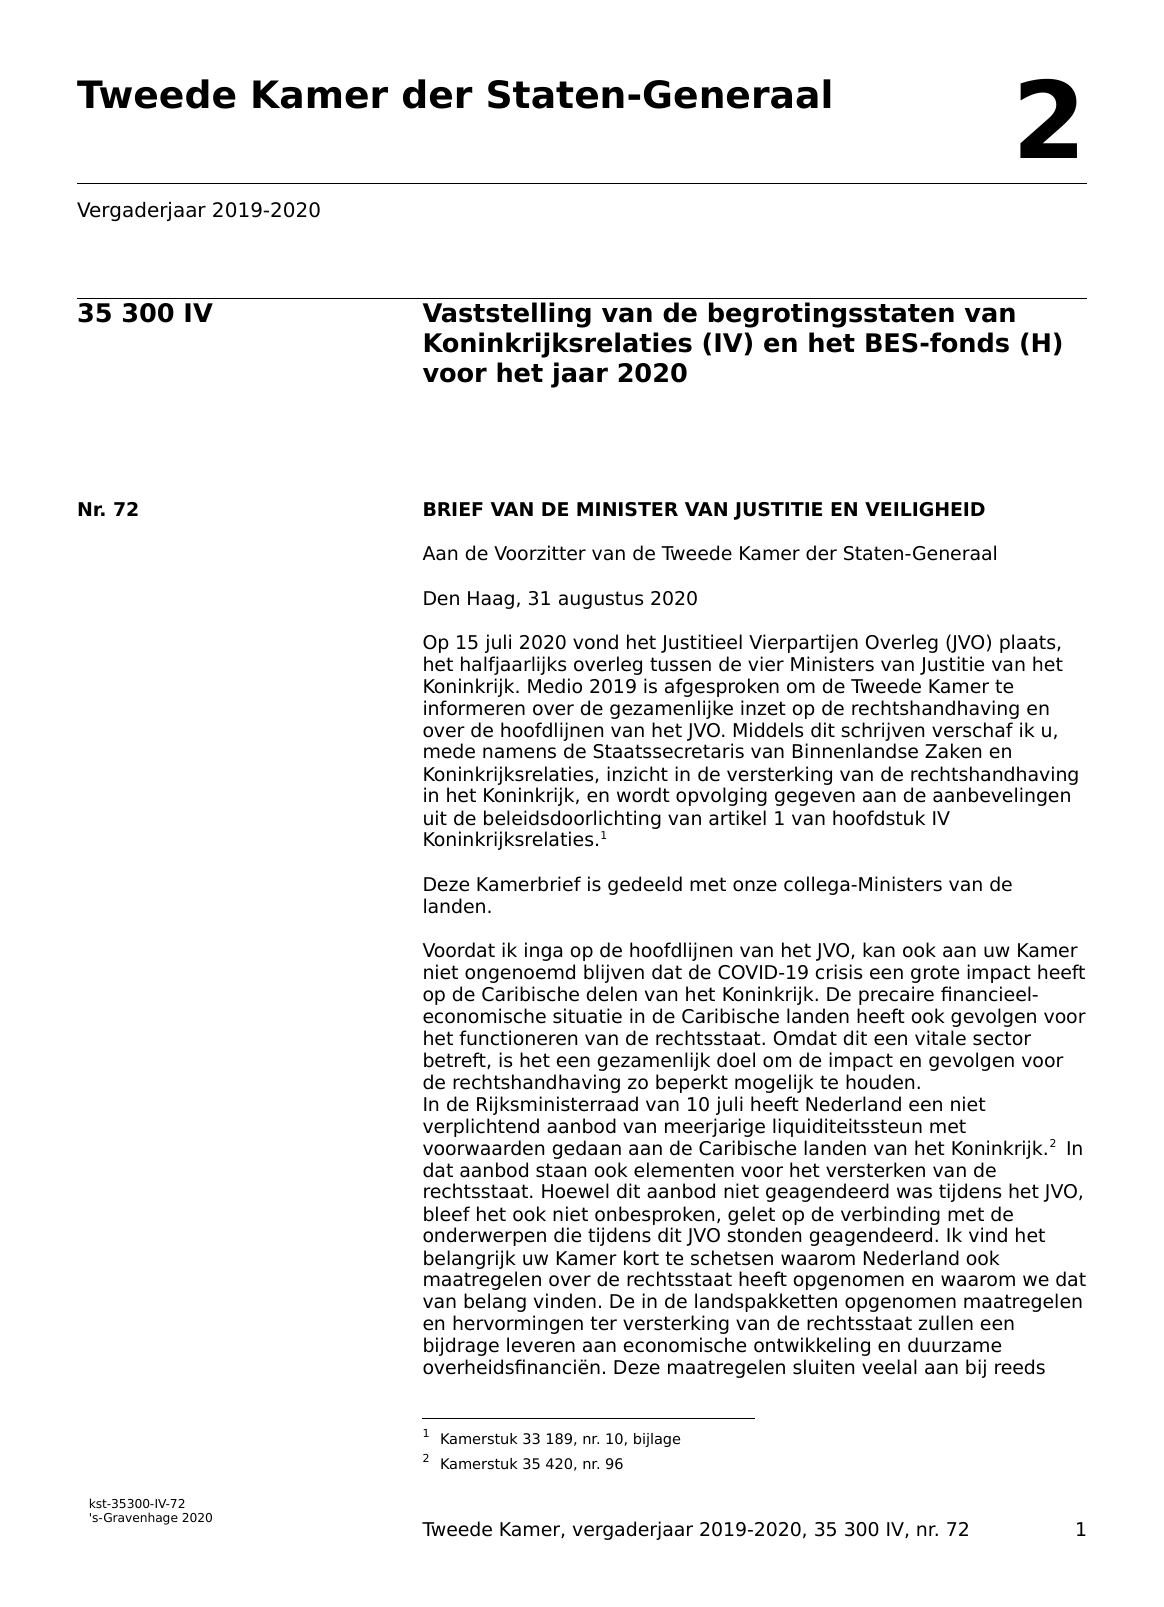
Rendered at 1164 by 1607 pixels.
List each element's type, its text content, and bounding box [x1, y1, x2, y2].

text Den Haag, 31 augustus 2020 [422, 587, 1087, 609]
table_cell Vergaderjaar 2019-2020 [77, 184, 1087, 298]
table_header Tweede Kamer der Staten-Generaal [77, 59, 886, 183]
text Op 15 juli 2020 vond het Justitieel Vierpartijen Overleg (JVO) plaats, het halfjaarlijks overleg tussen de vier Ministers van Justitie van het Koninkrijk. Medio 2019 is afgesproken om de Tweede Kamer te informeren over de gezamenlijke inzet op de rechtshandhaving en over de hoofdlijnen van het JVO. Middels dit schrijven verschaf ik u, mede namens de Staatssecretaris van Binnenlandse Zaken en Koninkrijksrelaties, inzicht in de versterking van de rechtshandhaving in het Koninkrijk, en wordt opvolging gegeven aan de aanbevelingen uit de beleidsdoorlichting van artikel 1 van hoofdstuk IV Koninkrijksrelaties. [422, 632, 1087, 851]
subtitle 35 300 IV Vaststelling van de begrotingsstaten van Koninkrijksrelaties (IV) en het BES-fonds (H) voor het jaar 2020 [77, 299, 1087, 388]
table_header 2 [886, 59, 1087, 183]
text Aan de Voorzitter van de Tweede Kamer der Staten-Generaal [422, 543, 1087, 565]
text Kamerstuk 35 420, nr. 96 [422, 1452, 1087, 1474]
subtitle Nr. 72 BRIEF VAN DE MINISTER VAN JUSTITIE EN VEILIGHEID [77, 499, 1087, 521]
text kst-35300-IV-72 [88, 1497, 323, 1511]
text 's-Gravenhage 2020 [88, 1511, 323, 1525]
text Kamerstuk 33 189, nr. 10, bijlage [422, 1427, 1087, 1449]
text In de Rijksministerraad van 10 juli heeft Nederland een niet verplichtend aanbod van meerjarige liquiditeitssteun met voorwaarden gedaan aan de Caribische landen van het Koninkrijk. In dat aanbod staan ook elementen voor het versterken van de rechtsstaat. Hoewel dit aanbod niet geagendeerd was tijdens het JVO, bleef het ook niet onbesproken, gelet op de verbinding met de onderwerpen die tijdens dit JVO stonden geagendeerd. Ik vind het belangrijk uw Kamer kort te schetsen waarom Nederland ook maatregelen over de rechtsstaat heeft opgenomen en waarom we dat van belang vinden. De in de landspakketten opgenomen maatregelen en hervormingen ter versterking van de rechtsstaat zullen een bijdrage leveren aan economische ontwikkeling en duurzame overheidsfinanciën. Deze maatregelen sluiten veelal aan bij reeds [422, 1093, 1087, 1379]
text Voordat ik inga op de hoofdlijnen van het JVO, kan ook aan uw Kamer niet ongenoemd blijven dat de COVID-19 crisis een grote impact heeft op de Caribische delen van het Koninkrijk. De precaire financieel-economische situatie in de Caribische landen heeft ook gevolgen voor het functioneren van de rechtsstaat. Omdat dit een vitale sector betreft, is het een gezamenlijk doel om de impact en gevolgen voor de rechtshandhaving zo beperkt mogelijk te houden. [422, 940, 1087, 1093]
text Deze Kamerbrief is gedeeld met onze collega-Ministers van de landen. [422, 873, 1087, 917]
